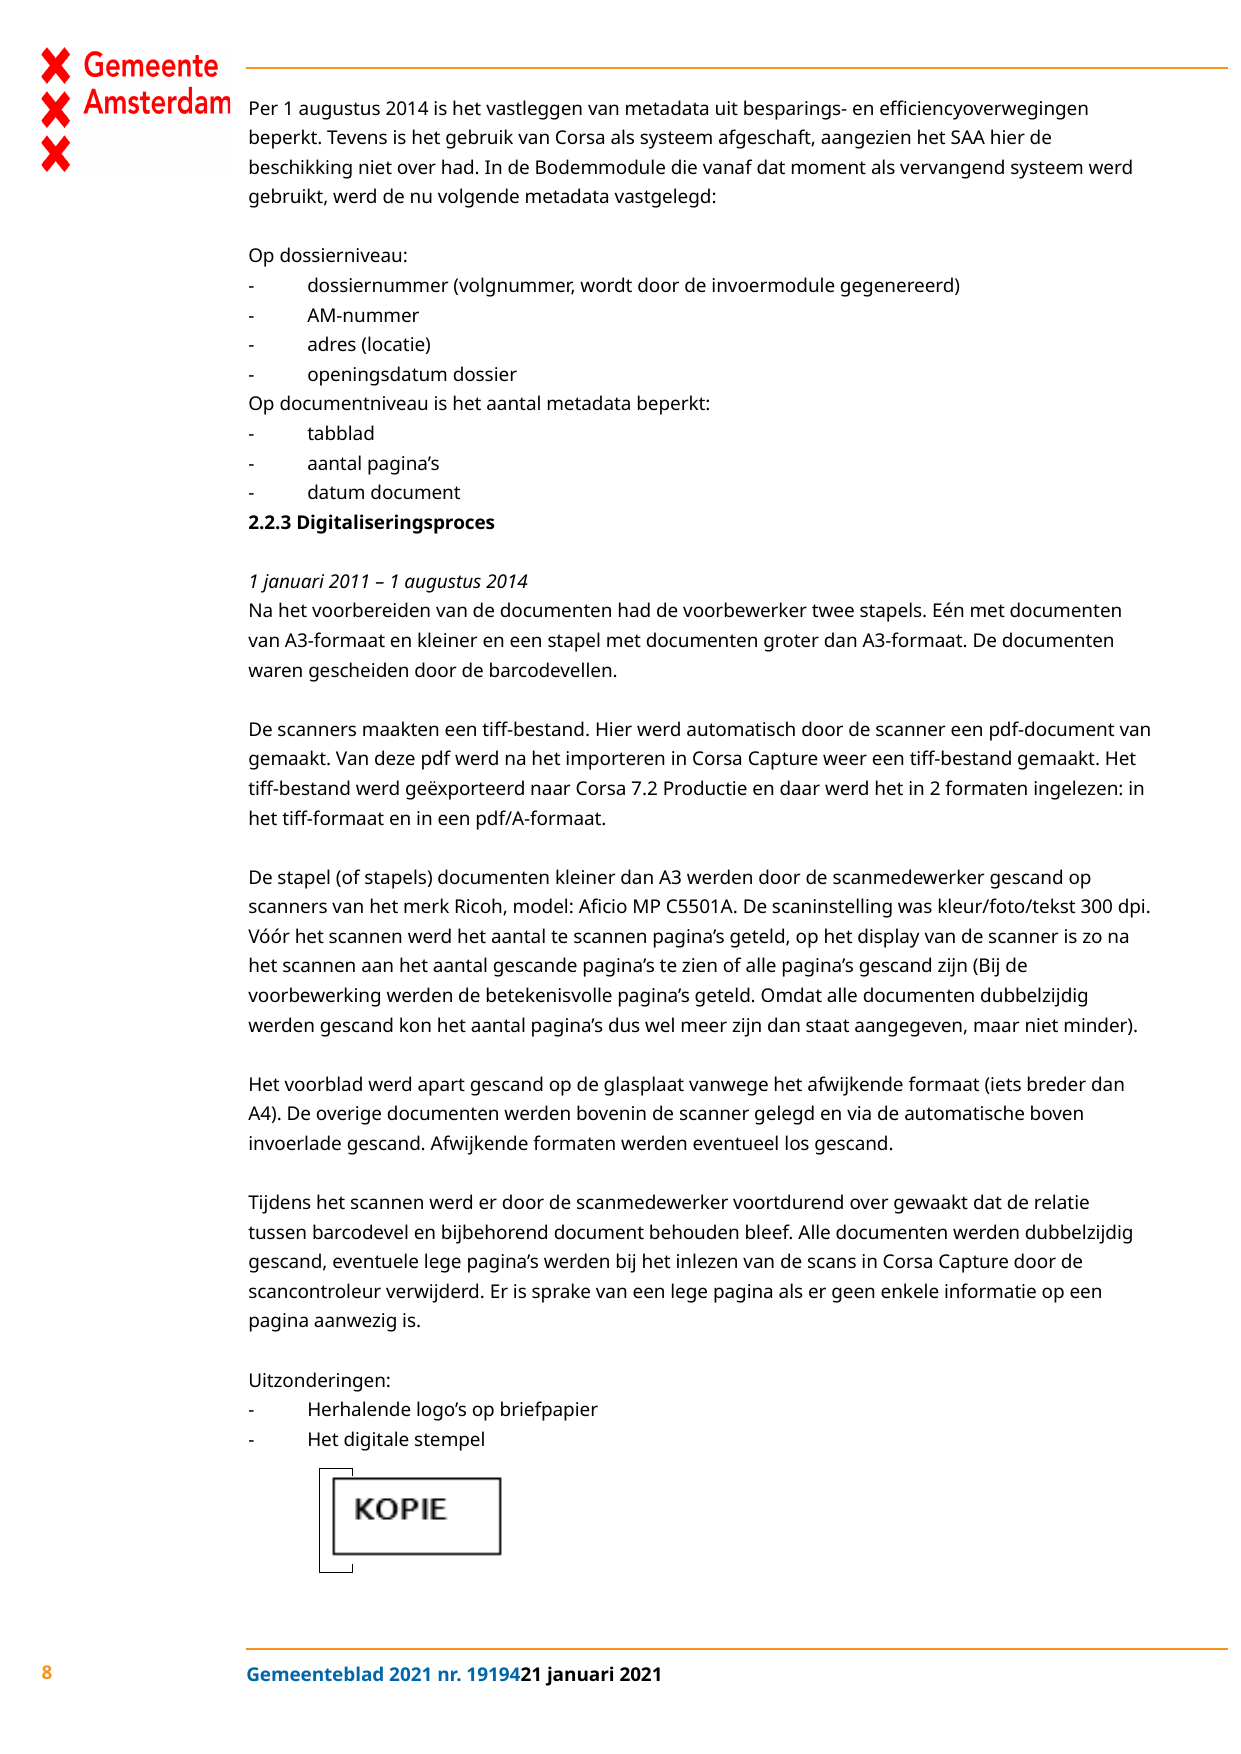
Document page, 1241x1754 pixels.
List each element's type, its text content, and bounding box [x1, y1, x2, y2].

text Tijdens het scannen werd er door de scanmedewerker voortdurend over gewaakt dat de relatie tussen barcodevel en bijbehorend document behouden bleef. Alle documenten werden dubbelzijdig gescand, eventuele lege pagina’s werden bij het inlezen van de scans in Corsa Capture door de scancontroleur verwijderd. Er is sprake van een lege pagina als er geen enkele informatie op een pagina aanwezig is. [248, 1189, 1152, 1333]
list aantal pagina’s [248, 450, 1152, 476]
text Het voorblad werd apart gescand op de glasplaat vanwege het afwijkende formaat (iets breder dan A4). De overige documenten werden bovenin de scanner gelegd en via de automatische boven invoerlade gescand. Afwijkende formaten werden eventueel los gescand. [248, 1071, 1152, 1156]
picture [327, 1476, 506, 1564]
list dossiernummer (volgnummer, wordt door de invoermodule gegenereerd) [248, 272, 1152, 298]
list adres (locatie) [248, 331, 1152, 357]
text Uitzonderingen: [248, 1367, 1152, 1393]
list datum document [248, 479, 1152, 505]
text Op dossierniveau: [248, 243, 1152, 268]
text 1 januari 2011 – 1 augustus 2014 [248, 568, 1152, 594]
text Per 1 augustus 2014 is het vastleggen van metadata uit besparings- en efficiencyoverwegingen beperkt. Tevens is het gebruik van Corsa als systeem afgeschaft, aangezien het SAA hier de beschikking niet over had. In de Bodemmodule die vanaf dat moment als vervangend systeem werd gebruikt, werd de nu volgende metadata vastgelegd: [248, 95, 1152, 209]
text De scanners maakten een tiff-bestand. Hier werd automatisch door de scanner een pdf-document van gemaakt. Van deze pdf werd na het importeren in Corsa Capture weer een tiff-bestand gemaakt. Het tiff-bestand werd geëxporteerd naar Corsa 7.2 Productie en daar werd het in 2 formaten ingelezen: in het tiff-formaat en in een pdf/A-formaat. [248, 716, 1152, 831]
picture [41, 47, 231, 172]
text Op documentniveau is het aantal metadata beperkt: [248, 391, 1152, 416]
list Het digitale stempel [248, 1426, 1152, 1452]
text Na het voorbereiden van de documenten had de voorbewerker twee stapels. Eén met documenten van A3-formaat en kleiner en een stapel met documenten groter dan A3-formaat. De documenten waren gescheiden door de barcodevellen. [248, 598, 1152, 683]
list tabblad [248, 420, 1152, 446]
list AM-nummer [248, 302, 1152, 328]
list openingsdatum dossier [248, 361, 1152, 387]
text De stapel (of stapels) documenten kleiner dan A3 werden door de scanmedewerker gescand op scanners van het merk Ricoh, model: Aficio MP C5501A. De scaninstelling was kleur/foto/tekst 300 dpi. Vóór het scannen werd het aantal te scannen pagina’s geteld, op het display van de scanner is zo na het scannen aan het aantal gescande pagina’s te zien of alle pagina’s gescand zijn (Bij de voorbewerking werden de betekenisvolle pagina’s geteld. Omdat alle documenten dubbelzijdig werden gescand kon het aantal pagina’s dus wel meer zijn dan staat aangegeven, maar niet minder). [248, 864, 1152, 1038]
list Herhalende logo’s op briefpapier [248, 1396, 1152, 1422]
text 2.2.3 Digitaliseringsproces [248, 509, 1152, 535]
